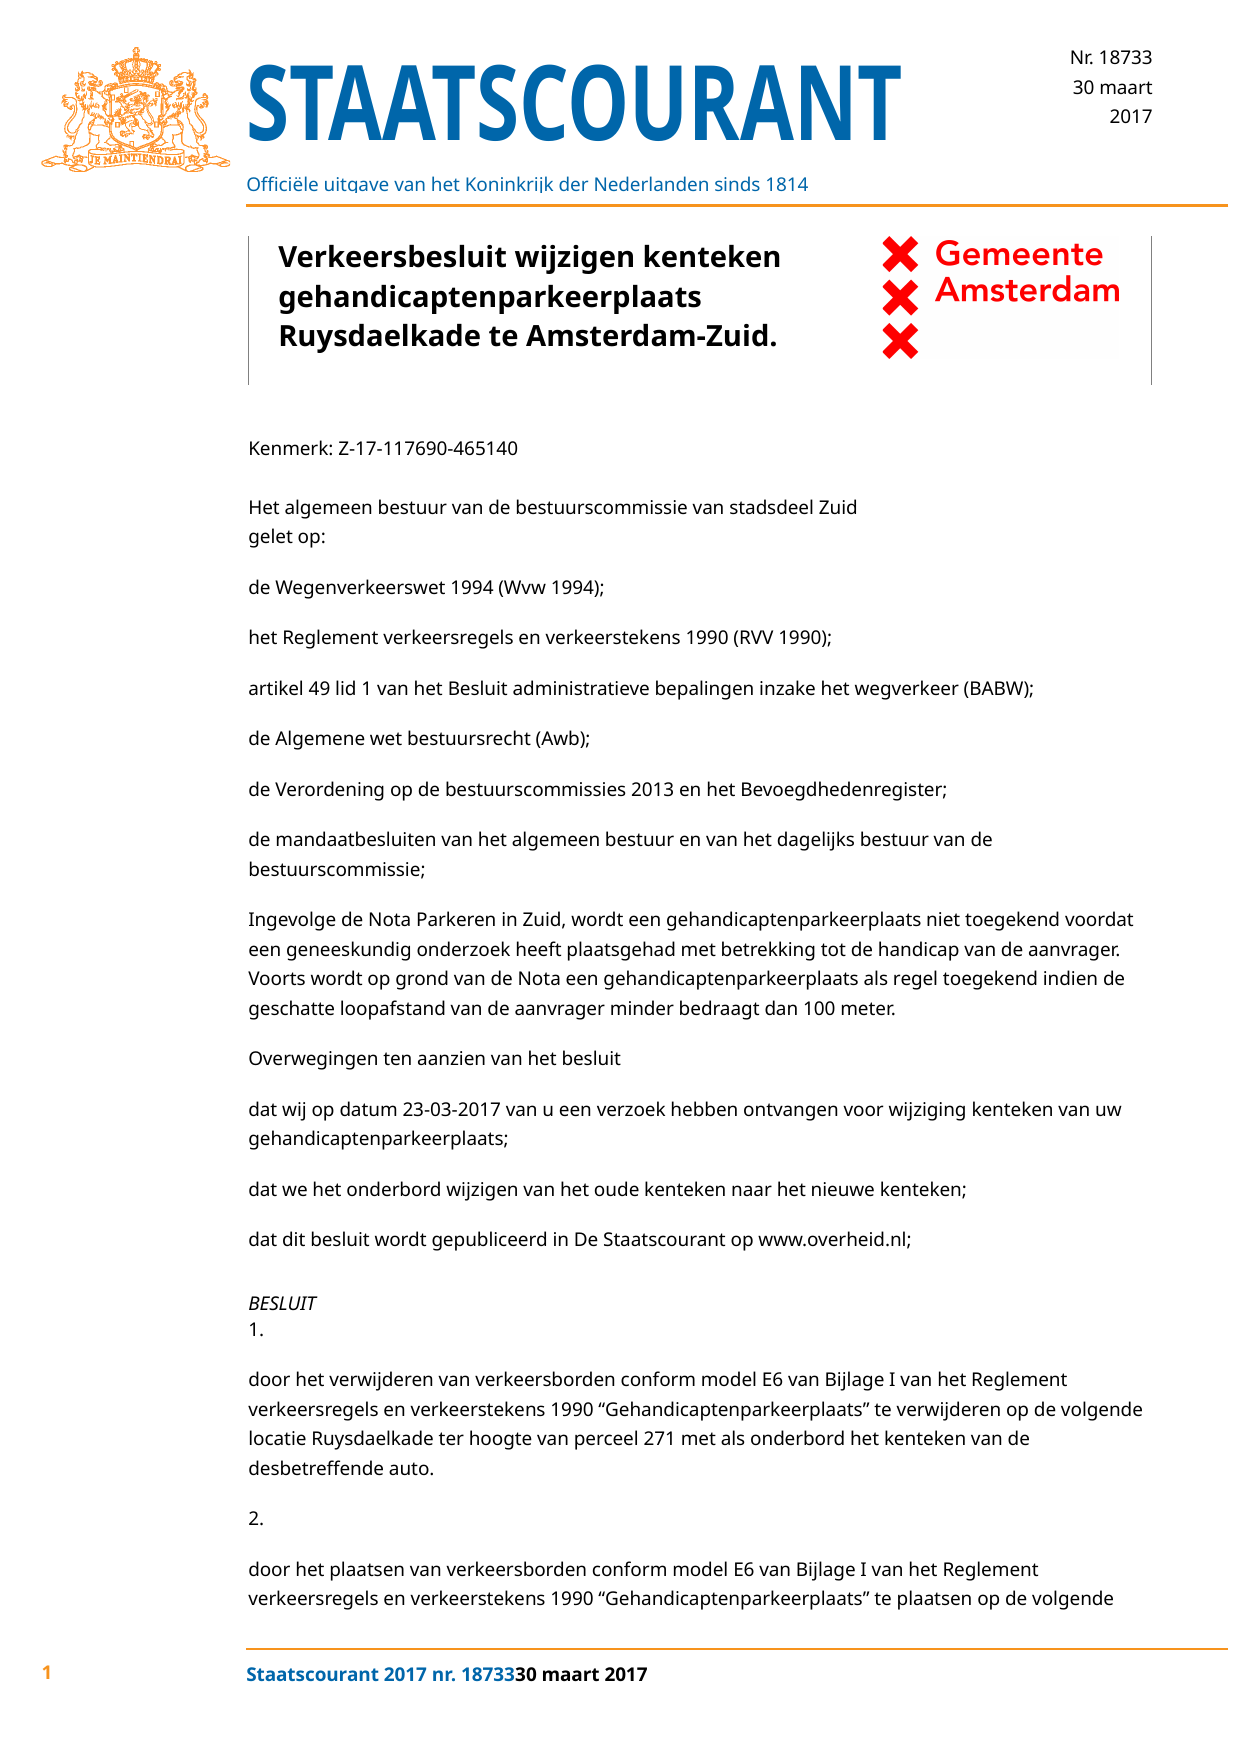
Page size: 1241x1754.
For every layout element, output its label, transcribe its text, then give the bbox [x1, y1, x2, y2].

text Overwegingen ten aanzien van het besluit [248, 1045, 1152, 1071]
text Kenmerk: Z-17-117690-465140 [248, 435, 1152, 461]
text door het verwijderen van verkeersborden conform model E6 van Bijlage I van het Reglement verkeersregels en verkeerstekens 1990 “Gehandicaptenparkeerplaats” te verwijderen op de volgende locatie Ruysdaelkade ter hoogte van perceel 271 met als onderbord het kenteken van de desbetreffende auto. [248, 1366, 1152, 1481]
text Ingevolge de Nota Parkeren in Zuid, wordt een gehandicaptenparkeerplaats niet toegekend voordat een geneeskundig onderzoek heeft plaatsgehad met betrekking tot de handicap van de aanvrager. Voorts wordt op grond van de Nota een gehandicaptenparkeerplaats als regel toegekend indien de geschatte loopafstand van de aanvrager minder bedraagt dan 100 meter. [248, 906, 1152, 1021]
text de Algemene wet bestuursrecht (Awb); [248, 725, 1152, 751]
text dat we het onderbord wijzigen van het oude kenteken naar het nieuwe kenteken; [248, 1176, 1152, 1202]
table_header Verkeersbesluit wijzigen kenteken gehandicaptenparkeerplaats Ruysdaelkade te Amsterdam-Zuid. [249, 236, 850, 385]
text de Wegenverkeerswet 1994 (Wvw 1994); [248, 574, 1152, 600]
text het Reglement verkeersregels en verkeerstekens 1990 (RVV 1990); [248, 624, 1152, 650]
text 1. [248, 1316, 1152, 1342]
text Het algemeen bestuur van de bestuurscommissie van stadsdeel Zuid [248, 494, 1152, 520]
text de Verordening op de bestuurscommissies 2013 en het Bevoegdhedenregister; [248, 776, 1152, 802]
text 2. [248, 1506, 1152, 1531]
picture [882, 236, 1119, 359]
picture [41, 47, 231, 172]
text BESLUIT [248, 1290, 1152, 1316]
text dat dit besluit wordt gepubliceerd in De Staatscourant op www.overheid.nl; [248, 1226, 1152, 1252]
text artikel 49 lid 1 van het Besluit administratieve bepalingen inzake het wegverkeer (BABW); [248, 675, 1152, 701]
text door het plaatsen van verkeersborden conform model E6 van Bijlage I van het Reglement verkeersregels en verkeerstekens 1990 “Gehandicaptenparkeerplaats” te plaatsen op de volgende [248, 1556, 1152, 1611]
text dat wij op datum 23-03-2017 van u een verzoek hebben ontvangen voor wijziging kenteken van uw gehandicaptenparkeerplaats; [248, 1096, 1152, 1151]
table_header [850, 236, 1151, 385]
text de mandaatbesluiten van het algemeen bestuur en van het dagelijks bestuur van de bestuurscommissie; [248, 826, 1152, 882]
text gelet op: [248, 524, 1152, 549]
